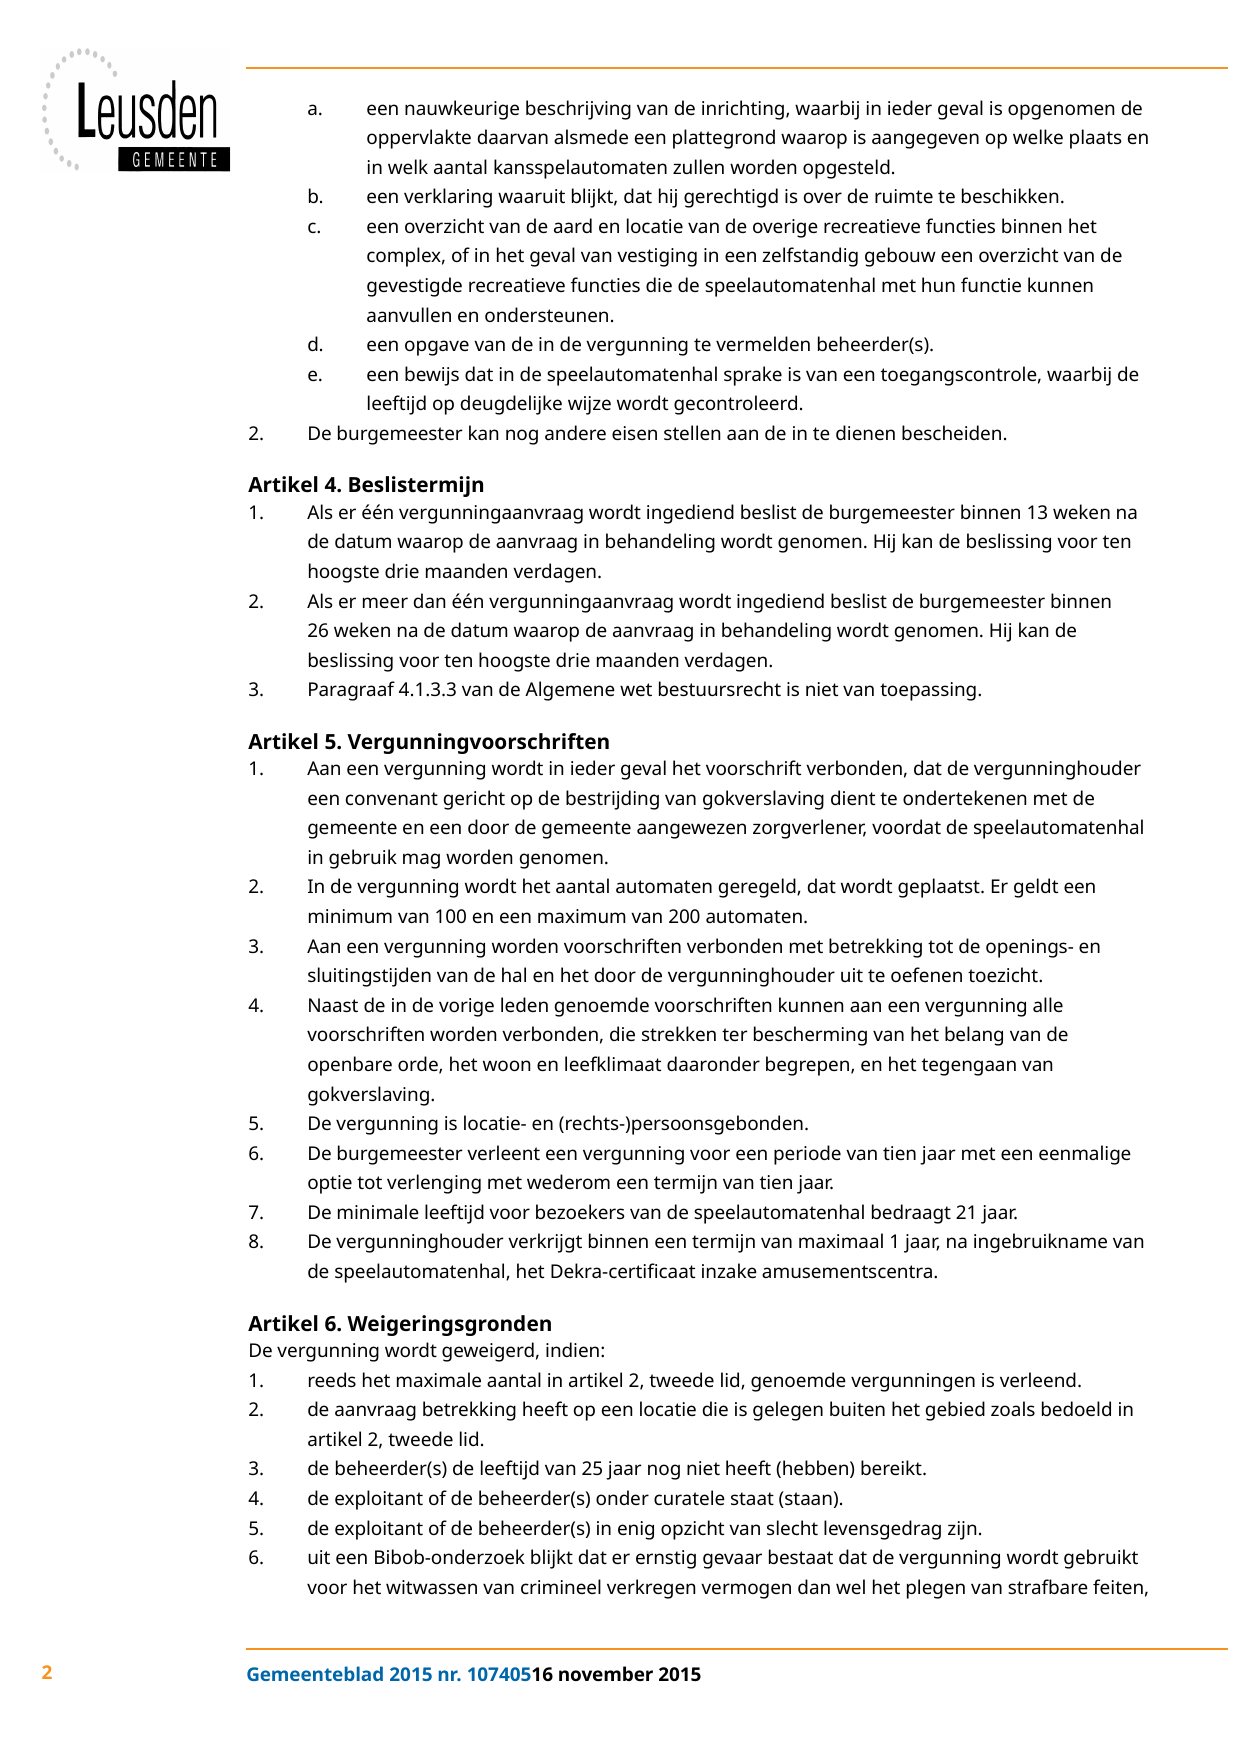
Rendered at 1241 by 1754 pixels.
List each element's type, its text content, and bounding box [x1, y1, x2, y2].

list de exploitant of de beheerder(s) in enig opzicht van slecht levensgedrag zijn. [248, 1515, 1152, 1540]
list Aan een vergunning worden voorschriften verbonden met betrekking tot de openings- en sluitingstijden van de hal en het door de vergunninghouder uit te oefenen toezicht. [248, 933, 1152, 988]
text Artikel 5. Vergunningvoorschriften [248, 727, 1152, 755]
list de aanvraag betrekking heeft op een locatie die is gelegen buiten het gebied zoals bedoeld in artikel 2, tweede lid. [248, 1396, 1152, 1452]
list Aan een vergunning wordt in ieder geval het voorschrift verbonden, dat de vergunninghouder een convenant gericht op de bestrijding van gokverslaving dient te ondertekenen met de gemeente en een door de gemeente aangewezen zorgverlener, voordat de speelautomatenhal in gebruik mag worden genomen. [248, 755, 1152, 870]
list de beheerder(s) de leeftijd van 25 jaar nog niet heeft (hebben) bereikt. [248, 1456, 1152, 1481]
text Artikel 6. Weigeringsgronden [248, 1309, 1152, 1337]
list Paragraaf 4.1.3.3 van de Algemene wet bestuursrecht is niet van toepassing. [248, 677, 1152, 702]
picture [41, 47, 231, 172]
list In de vergunning wordt het aantal automaten geregeld, dat wordt geplaatst. Er geldt een minimum van 100 en een maximum van 200 automaten. [248, 874, 1152, 929]
list een nauwkeurige beschrijving van de inrichting, waarbij in ieder geval is opgenomen de oppervlakte daarvan alsmede een plattegrond waarop is aangegeven op welke plaats en in welk aantal kansspelautomaten zullen worden opgesteld. [307, 95, 1152, 180]
list reeds het maximale aantal in artikel 2, tweede lid, genoemde vergunningen is verleend. [248, 1367, 1152, 1392]
list Als er meer dan één vergunningaanvraag wordt ingediend beslist de burgemeester binnen 26 weken na de datum waarop de aanvraag in behandeling wordt genomen. Hij kan de beslissing voor ten hoogste drie maanden verdagen. [248, 588, 1152, 673]
list uit een Bibob-onderzoek blijkt dat er ernstig gevaar bestaat dat de vergunning wordt gebruikt voor het witwassen van crimineel verkregen vermogen dan wel het plegen van strafbare feiten, [248, 1544, 1152, 1599]
list Als er één vergunningaanvraag wordt ingediend beslist de burgemeester binnen 13 weken na de datum waarop de aanvraag in behandeling wordt genomen. Hij kan de beslissing voor ten hoogste drie maanden verdagen. [248, 499, 1152, 584]
list De vergunninghouder verkrijgt binnen een termijn van maximaal 1 jaar, na ingebruikname van de speelautomatenhal, het Dekra-certificaat inzake amusementscentra. [248, 1229, 1152, 1284]
text De vergunning wordt geweigerd, indien: [248, 1337, 1152, 1363]
text Artikel 4. Beslistermijn [248, 471, 1152, 499]
list De vergunning is locatie- en (rechts-)persoonsgebonden. [248, 1110, 1152, 1136]
list een opgave van de in de vergunning te vermelden beheerder(s). [307, 331, 1152, 357]
list een verklaring waaruit blijkt, dat hij gerechtigd is over de ruimte te beschikken. [307, 183, 1152, 209]
list De burgemeester verleent een vergunning voor een periode van tien jaar met een eenmalige optie tot verlenging met wederom een termijn van tien jaar. [248, 1140, 1152, 1195]
list een overzicht van de aard en locatie van de overige recreatieve functies binnen het complex, of in het geval van vestiging in een zelfstandig gebouw een overzicht van de gevestigde recreatieve functies die de speelautomatenhal met hun functie kunnen aanvullen en ondersteunen. [307, 213, 1152, 328]
list een bewijs dat in de speelautomatenhal sprake is van een toegangscontrole, waarbij de leeftijd op deugdelijke wijze wordt gecontroleerd. [307, 361, 1152, 416]
list de exploitant of de beheerder(s) onder curatele staat (staan). [248, 1485, 1152, 1511]
list De burgemeester kan nog andere eisen stellen aan de in te dienen bescheiden. [248, 420, 1152, 446]
list Naast de in de vorige leden genoemde voorschriften kunnen aan een vergunning alle voorschriften worden verbonden, die strekken ter bescherming van het belang van de openbare orde, het woon en leefklimaat daaronder begrepen, en het tegengaan van gokverslaving. [248, 992, 1152, 1107]
list De minimale leeftijd voor bezoekers van de speelautomatenhal bedraagt 21 jaar. [248, 1199, 1152, 1225]
